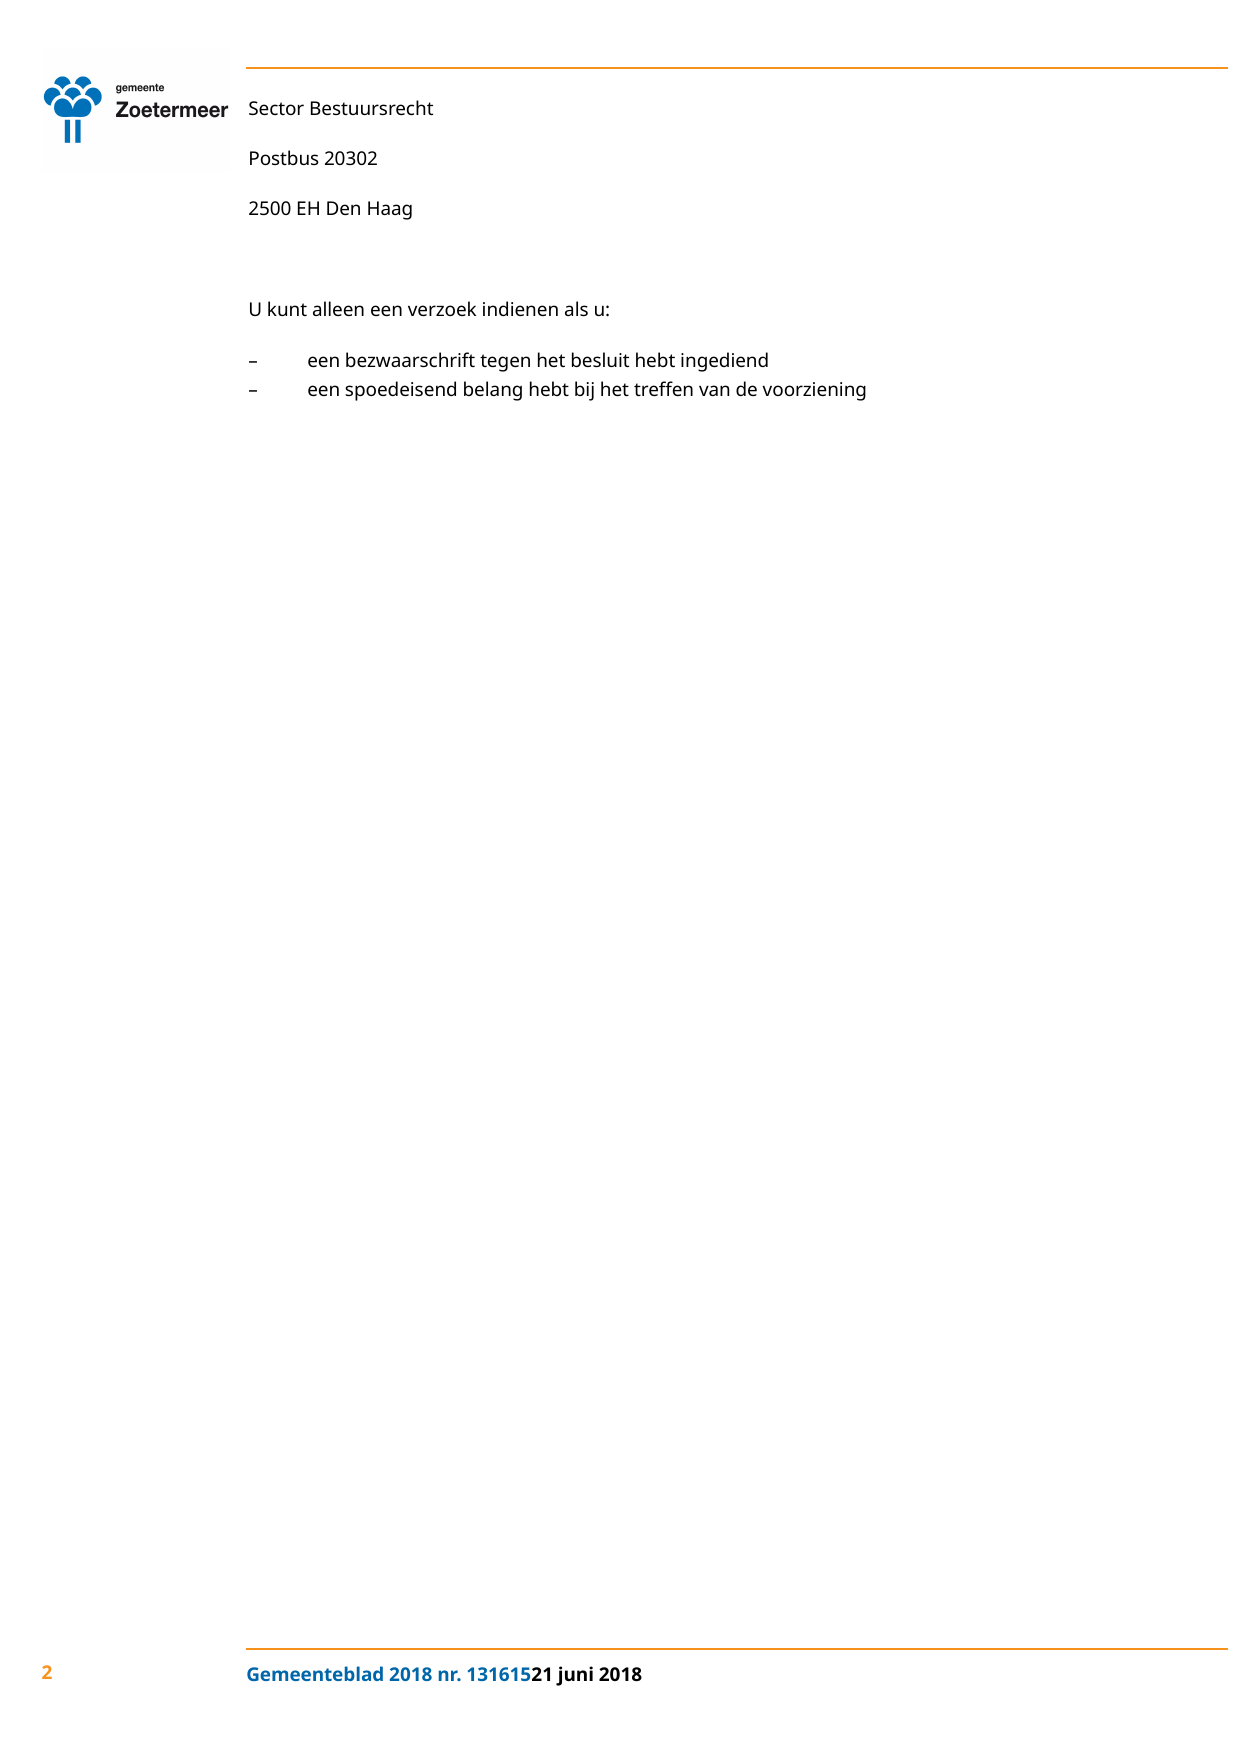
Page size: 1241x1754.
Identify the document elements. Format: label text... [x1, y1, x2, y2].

picture [41, 47, 231, 172]
text Postbus 20302 [248, 145, 1152, 171]
text U kunt alleen een verzoek indienen als u: [248, 296, 1152, 322]
text 2500 EH Den Haag [248, 196, 1152, 221]
list een bezwaarschrift tegen het besluit hebt ingediend [248, 347, 1152, 373]
text Sector Bestuursrecht [248, 95, 1152, 121]
list een spoedeisend belang hebt bij het treffen van de voorziening [248, 376, 1152, 402]
